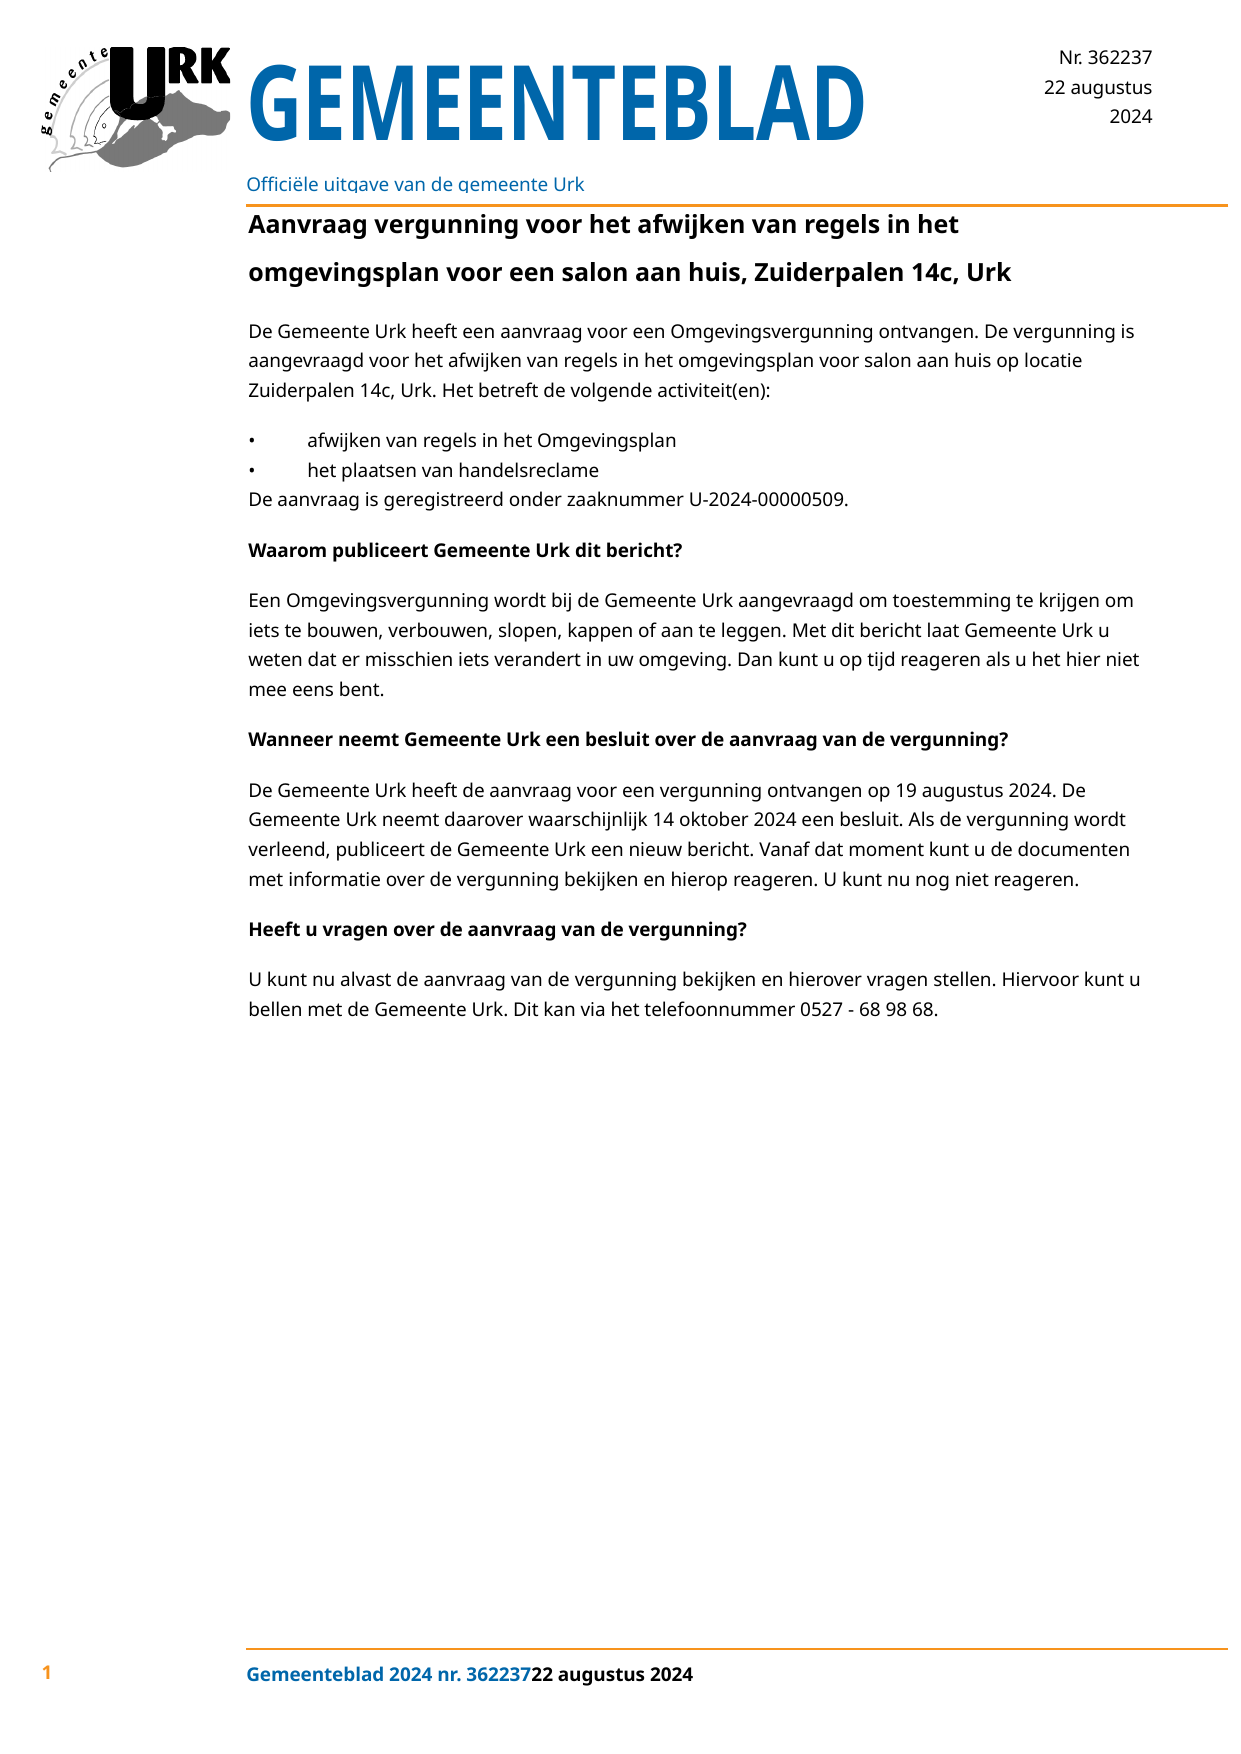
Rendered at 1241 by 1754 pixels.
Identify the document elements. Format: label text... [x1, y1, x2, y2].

list het plaatsen van handelsreclame [248, 457, 1152, 483]
text De aanvraag is geregistreerd onder zaaknummer U-2024-00000509. [248, 487, 1152, 512]
text Een Omgevingsvergunning wordt bij de Gemeente Urk aangevraagd om toestemming te krijgen om iets te bouwen, verbouwen, slopen, kappen of aan te leggen. Met dit bericht laat Gemeente Urk u weten dat er misschien iets verandert in uw omgeving. Dan kunt u op tijd reageren als u het hier niet mee eens bent. [248, 587, 1152, 702]
text De Gemeente Urk heeft de aanvraag voor een vergunning ontvangen op 19 augustus 2024. De Gemeente Urk neemt daarover waarschijnlijk 14 oktober 2024 een besluit. Als de vergunning wordt verleend, publiceert de Gemeente Urk een nieuw bericht. Vanaf dat moment kunt u de documenten met informatie over de vergunning bekijken en hierop reageren. U kunt nu nog niet reageren. [248, 777, 1152, 892]
text Heeft u vragen over de aanvraag van de vergunning? [248, 916, 1152, 942]
picture [41, 47, 231, 172]
text U kunt nu alvast de aanvraag van de vergunning bekijken en hierover vragen stellen. Hiervoor kunt u bellen met de Gemeente Urk. Dit kan via het telefoonnummer 0527 - 68 98 68. [248, 967, 1152, 1022]
text Wanneer neemt Gemeente Urk een besluit over de aanvraag van de vergunning? [248, 727, 1152, 752]
text De Gemeente Urk heeft een aanvraag voor een Omgevingsvergunning ontvangen. De vergunning is aangevraagd voor het afwijken van regels in het omgevingsplan voor salon aan huis op locatie Zuiderpalen 14c, Urk. Het betreft de volgende activiteit(en): [248, 318, 1152, 403]
list afwijken van regels in het Omgevingsplan [248, 427, 1152, 453]
text Aanvraag vergunning voor het afwijken van regels in het omgevingsplan voor een salon aan huis, Zuiderpalen 14c, Urk [248, 207, 1152, 288]
text Waarom publiceert Gemeente Urk dit bericht? [248, 537, 1152, 563]
